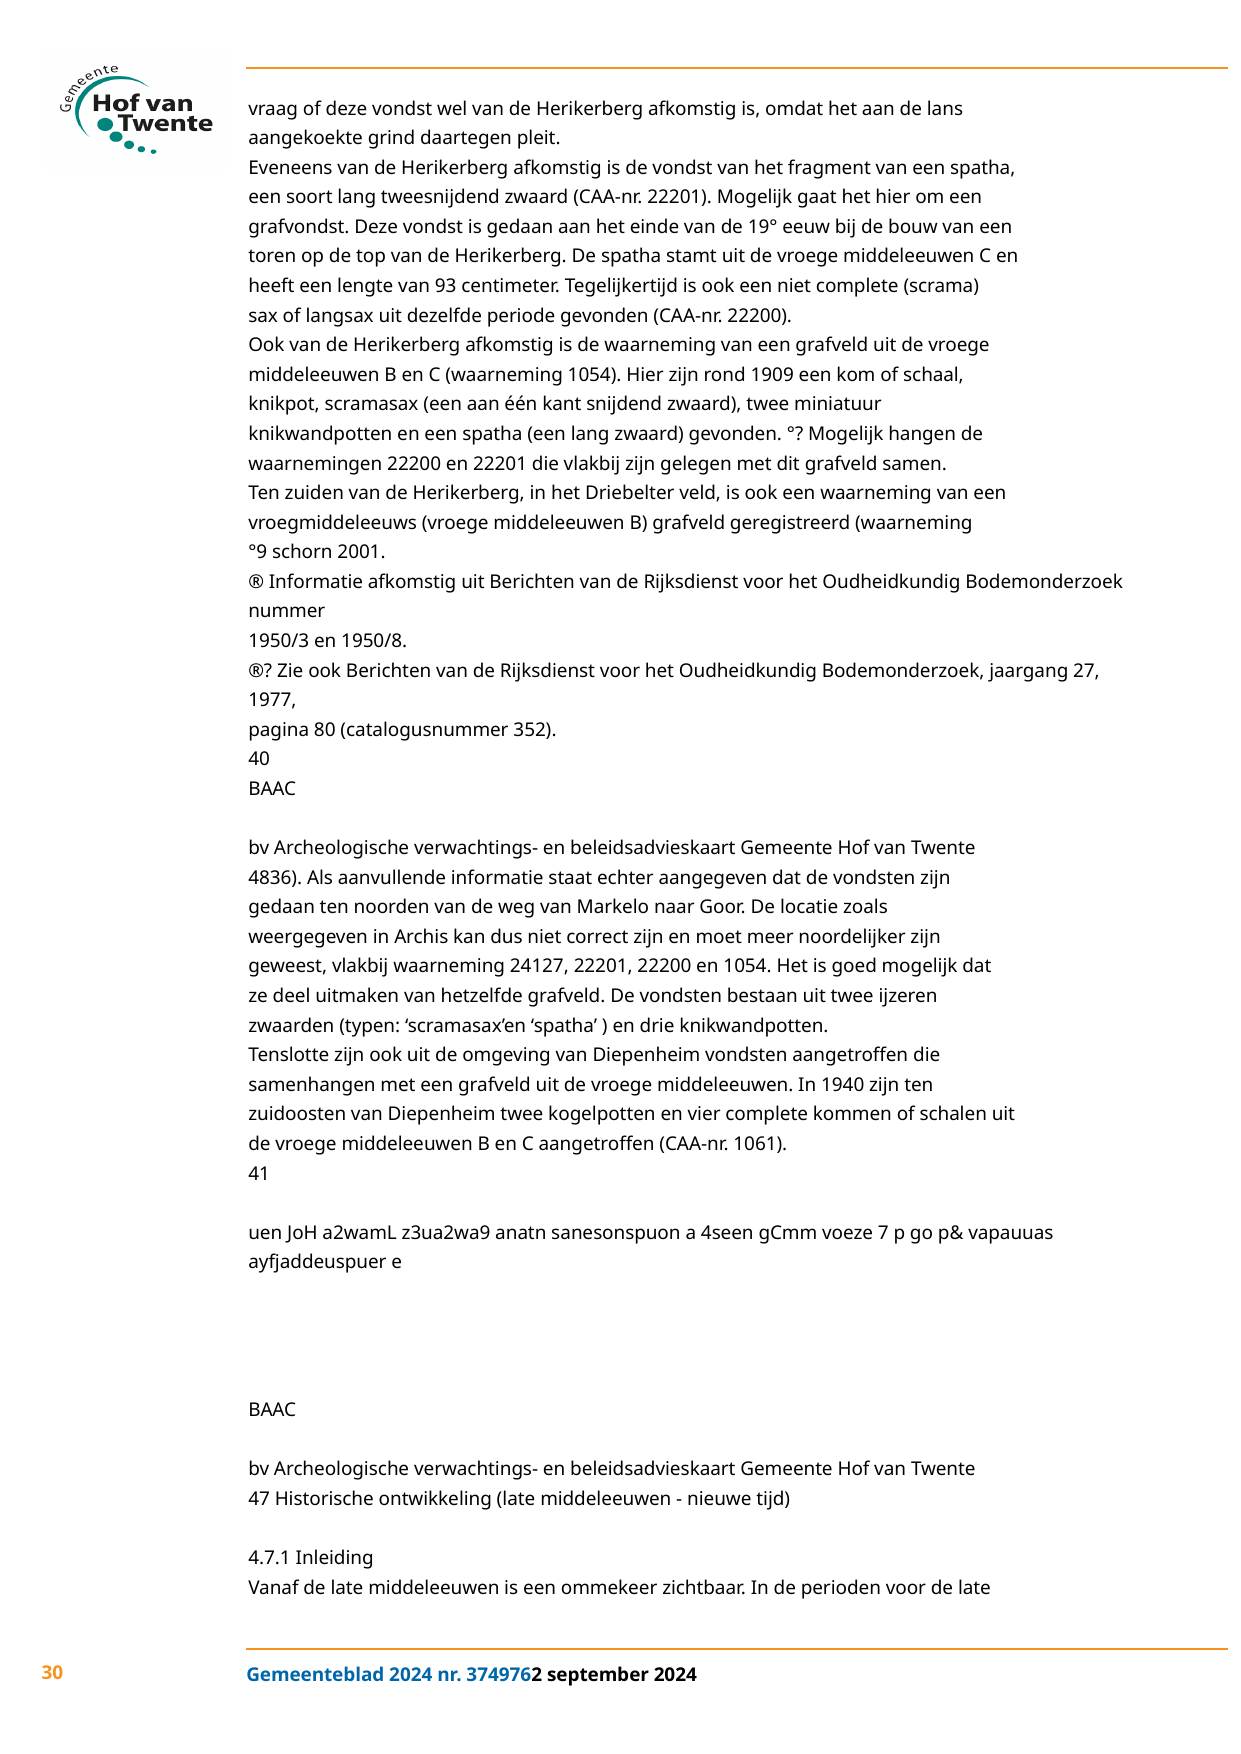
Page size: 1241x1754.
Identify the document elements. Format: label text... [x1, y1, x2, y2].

text uen JoH a2wamL z3ua2wa9 anatn sanesonspuon a 4seen gCmm voeze 7 p go p& vapauuas ayfjaddeuspuer e [248, 1219, 1152, 1274]
text knikwandpotten en een spatha (een lang zwaard) gevonden. °? Mogelijk hangen de [248, 420, 1152, 446]
text 4836). Als aanvullende informatie staat echter aangegeven dat de vondsten zijn [248, 864, 1152, 890]
text 47 Historische ontwikkeling (late middeleeuwen - nieuwe tijd) [248, 1485, 1152, 1511]
text Ten zuiden van de Herikerberg, in het Driebelter veld, is ook een waarneming van een [248, 479, 1152, 505]
text samenhangen met een grafveld uit de vroege middeleeuwen. In 1940 zijn ten [248, 1071, 1152, 1097]
text heeft een lengte van 93 centimeter. Tegelijkertijd is ook een niet complete (scrama) [248, 272, 1152, 298]
text vraag of deze vondst wel van de Herikerberg afkomstig is, omdat het aan de lans [248, 95, 1152, 121]
text knikpot, scramasax (een aan één kant snijdend zwaard), twee miniatuur [248, 391, 1152, 416]
text Tenslotte zijn ook uit de omgeving van Diepenheim vondsten aangetroffen die [248, 1041, 1152, 1067]
text sax of langsax uit dezelfde periode gevonden (CAA-nr. 22200). [248, 302, 1152, 328]
text °9 schorn 2001. [248, 538, 1152, 564]
text waarnemingen 22200 en 22201 die vlakbij zijn gelegen met dit grafveld samen. [248, 450, 1152, 476]
text vroegmiddeleeuws (vroege middeleeuwen B) grafveld geregistreerd (waarneming [248, 509, 1152, 535]
text 4.7.1 Inleiding [248, 1544, 1152, 1570]
text ®? Zie ook Berichten van de Rijksdienst voor het Oudheidkundig Bodemonderzoek, jaargang 27, 1977, [248, 657, 1152, 712]
text 40 [248, 746, 1152, 771]
text grafvondst. Deze vondst is gedaan aan het einde van de 19° eeuw bij de bouw van een [248, 213, 1152, 239]
text zwaarden (typen: ‘scramasax’en ‘spatha’ ) en drie knikwandpotten. [248, 1012, 1152, 1038]
text 1950/3 en 1950/8. [248, 627, 1152, 653]
text BAAC [248, 1396, 1152, 1422]
text Vanaf de late middeleeuwen is een ommekeer zichtbaar. In de perioden voor de late [248, 1574, 1152, 1600]
text toren op de top van de Herikerberg. De spatha stamt uit de vroege middeleeuwen C en [248, 243, 1152, 268]
text weergegeven in Archis kan dus niet correct zijn en moet meer noordelijker zijn [248, 923, 1152, 949]
text Eveneens van de Herikerberg afkomstig is de vondst van het fragment van een spatha, [248, 154, 1152, 180]
text geweest, vlakbij waarneming 24127, 22201, 22200 en 1054. Het is goed mogelijk dat [248, 953, 1152, 978]
text Ook van de Herikerberg afkomstig is de waarneming van een grafveld uit de vroege [248, 331, 1152, 357]
text de vroege middeleeuwen B en C aangetroffen (CAA-nr. 1061). [248, 1130, 1152, 1156]
text bv Archeologische verwachtings- en beleidsadvieskaart Gemeente Hof van Twente [248, 834, 1152, 860]
text 41 [248, 1160, 1152, 1186]
text BAAC [248, 775, 1152, 801]
picture [41, 47, 231, 172]
text een soort lang tweesnijdend zwaard (CAA-nr. 22201). Mogelijk gaat het hier om een [248, 183, 1152, 209]
text ze deel uitmaken van hetzelfde grafveld. De vondsten bestaan uit twee ijzeren [248, 982, 1152, 1008]
text aangekoekte grind daartegen pleit. [248, 124, 1152, 150]
text zuidoosten van Diepenheim twee kogelpotten en vier complete kommen of schalen uit [248, 1101, 1152, 1126]
text bv Archeologische verwachtings- en beleidsadvieskaart Gemeente Hof van Twente [248, 1456, 1152, 1481]
text gedaan ten noorden van de weg van Markelo naar Goor. De locatie zoals [248, 893, 1152, 919]
text pagina 80 (catalogusnummer 352). [248, 716, 1152, 742]
text middeleeuwen B en C (waarneming 1054). Hier zijn rond 1909 een kom of schaal, [248, 361, 1152, 387]
text ® Informatie afkomstig uit Berichten van de Rijksdienst voor het Oudheidkundig Bodemonderzoek nummer [248, 568, 1152, 623]
